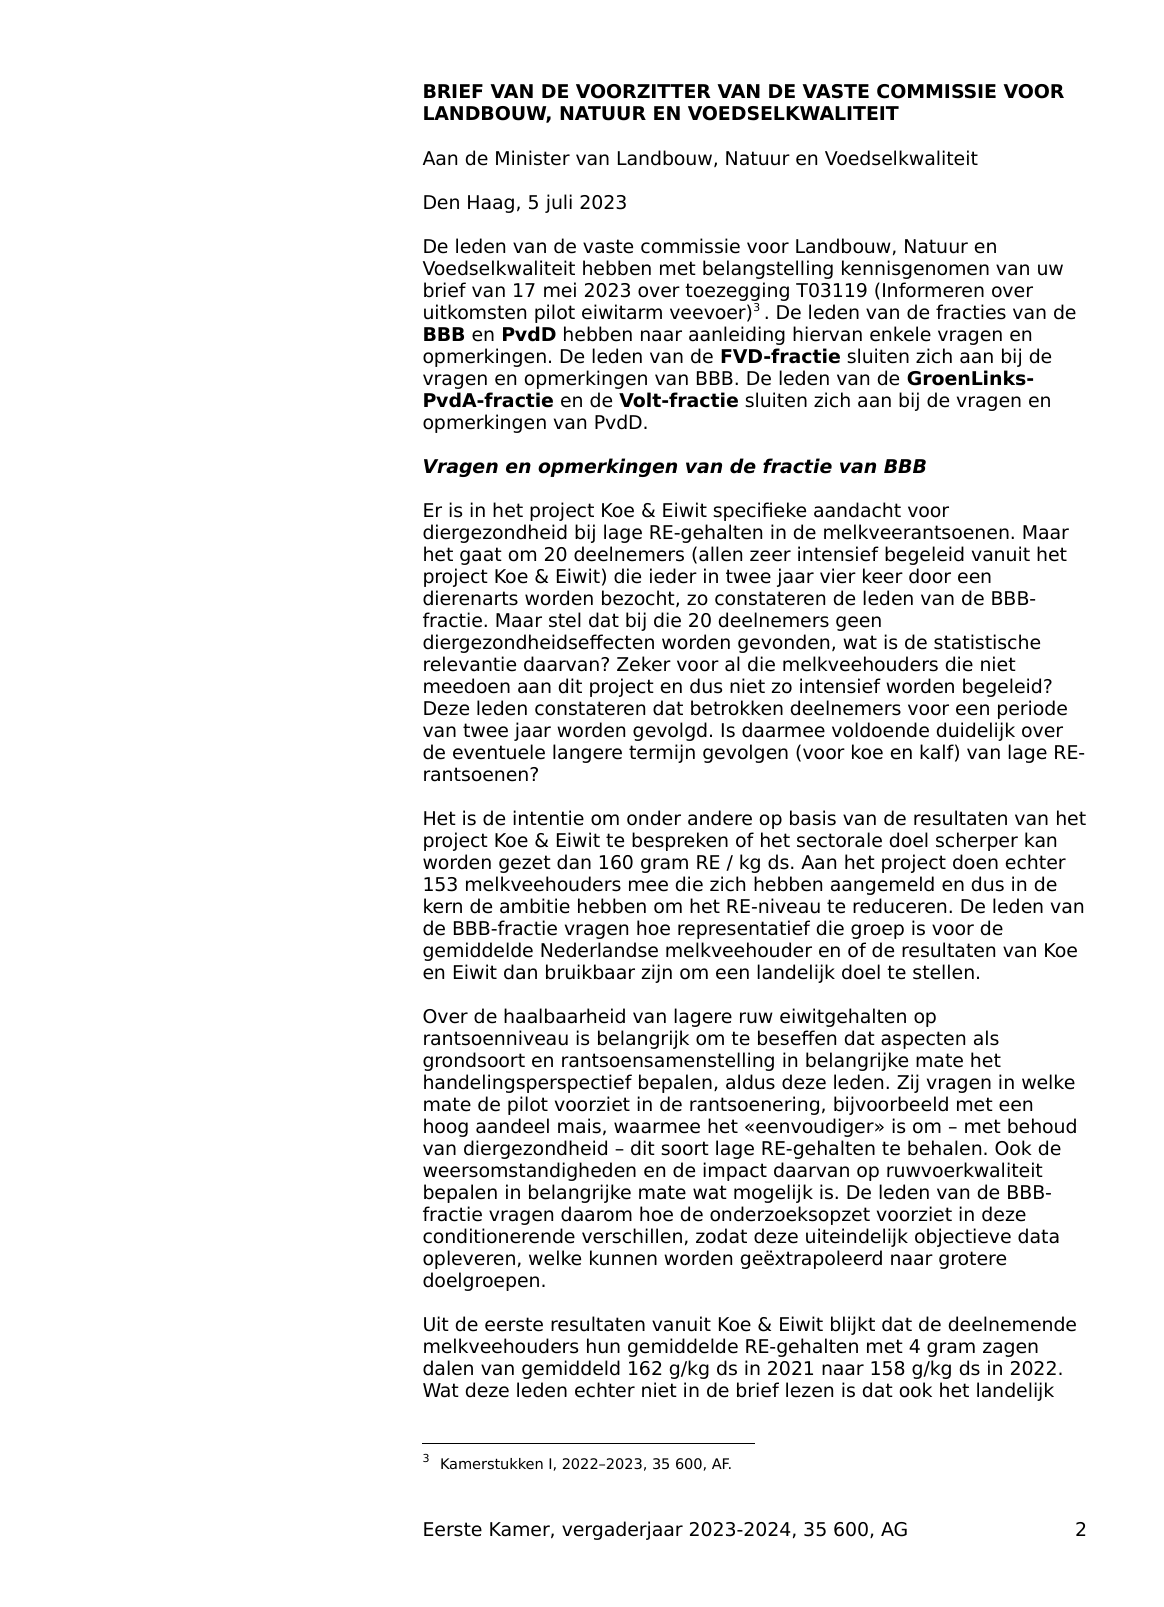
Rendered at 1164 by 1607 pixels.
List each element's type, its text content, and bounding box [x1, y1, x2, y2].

text Over de haalbaarheid van lagere ruw eiwitgehalten op rantsoenniveau is belangrijk om te beseffen dat aspecten als grondsoort en rantsoensamenstelling in belangrijke mate het handelingsperspectief bepalen, aldus deze leden. Zij vragen in welke mate de pilot voorziet in de rantsoenering, bijvoorbeeld met een hoog aandeel mais, waarmee het «eenvoudiger» is om – met behoud van diergezondheid – dit soort lage RE-gehalten te behalen. Ook de weersomstandigheden en de impact daarvan op ruwvoerkwaliteit bepalen in belangrijke mate wat mogelijk is. De leden van de BBB-fractie vragen daarom hoe de onderzoeksopzet voorziet in deze conditionerende verschillen, zodat deze uiteindelijk objectieve data opleveren, welke kunnen worden geëxtrapoleerd naar grotere doelgroepen. [422, 1006, 1087, 1292]
text Uit de eerste resultaten vanuit Koe & Eiwit blijkt dat de deelnemende melkveehouders hun gemiddelde RE-gehalten met 4 gram zagen dalen van gemiddeld 162 g/kg ds in 2021 naar 158 g/kg ds in 2022. Wat deze leden echter niet in de brief lezen is dat ook het landelijk [422, 1314, 1087, 1402]
text Het is de intentie om onder andere op basis van de resultaten van het project Koe & Eiwit te bespreken of het sectorale doel scherper kan worden gezet dan 160 gram RE / kg ds. Aan het project doen echter 153 melkveehouders mee die zich hebben aangemeld en dus in de kern de ambitie hebben om het RE-niveau te reduceren. De leden van de BBB-fractie vragen hoe representatief die groep is voor de gemiddelde Nederlandse melkveehouder en of de resultaten van Koe en Eiwit dan bruikbaar zijn om een landelijk doel te stellen. [422, 808, 1087, 984]
text De leden van de vaste commissie voor Landbouw, Natuur en Voedselkwaliteit hebben met belangstelling kennisgenomen van uw brief van 17 mei 2023 over toezegging T03119 (Informeren over uitkomsten pilot eiwitarm veevoer). De leden van de fracties van de BBB en PvdD hebben naar aanleiding hiervan enkele vragen en opmerkingen. De leden van de FVD-fractie sluiten zich aan bij de vragen en opmerkingen van BBB. De leden van de GroenLinks-PvdA-fractie en de Volt-fractie sluiten zich aan bij de vragen en opmerkingen van PvdD. [422, 236, 1087, 433]
text Kamerstukken I, 2022–2023, 35 600, AF. [422, 1452, 1087, 1474]
text Den Haag, 5 juli 2023 [422, 192, 1087, 213]
text Er is in het project Koe & Eiwit specifieke aandacht voor diergezondheid bij lage RE-gehalten in de melkveerantsoenen. Maar het gaat om 20 deelnemers (allen zeer intensief begeleid vanuit het project Koe & Eiwit) die ieder in twee jaar vier keer door een dierenarts worden bezocht, zo constateren de leden van de BBB-fractie. Maar stel dat bij die 20 deelnemers geen diergezondheidseffecten worden gevonden, wat is de statistische relevantie daarvan? Zeker voor al die melkveehouders die niet meedoen aan dit project en dus niet zo intensief worden begeleid? Deze leden constateren dat betrokken deelnemers voor een periode van twee jaar worden gevolgd. Is daarmee voldoende duidelijk over de eventuele langere termijn gevolgen (voor koe en kalf) van lage RE-rantsoenen? [422, 500, 1087, 786]
subtitle BRIEF VAN DE VOORZITTER VAN DE VASTE COMMISSIE VOOR LANDBOUW, NATUUR EN VOEDSELKWALITEIT [422, 81, 1087, 125]
subtitle Vragen en opmerkingen van de fractie van BBB [422, 456, 1087, 478]
text Aan de Minister van Landbouw, Natuur en Voedselkwaliteit [422, 147, 1087, 169]
